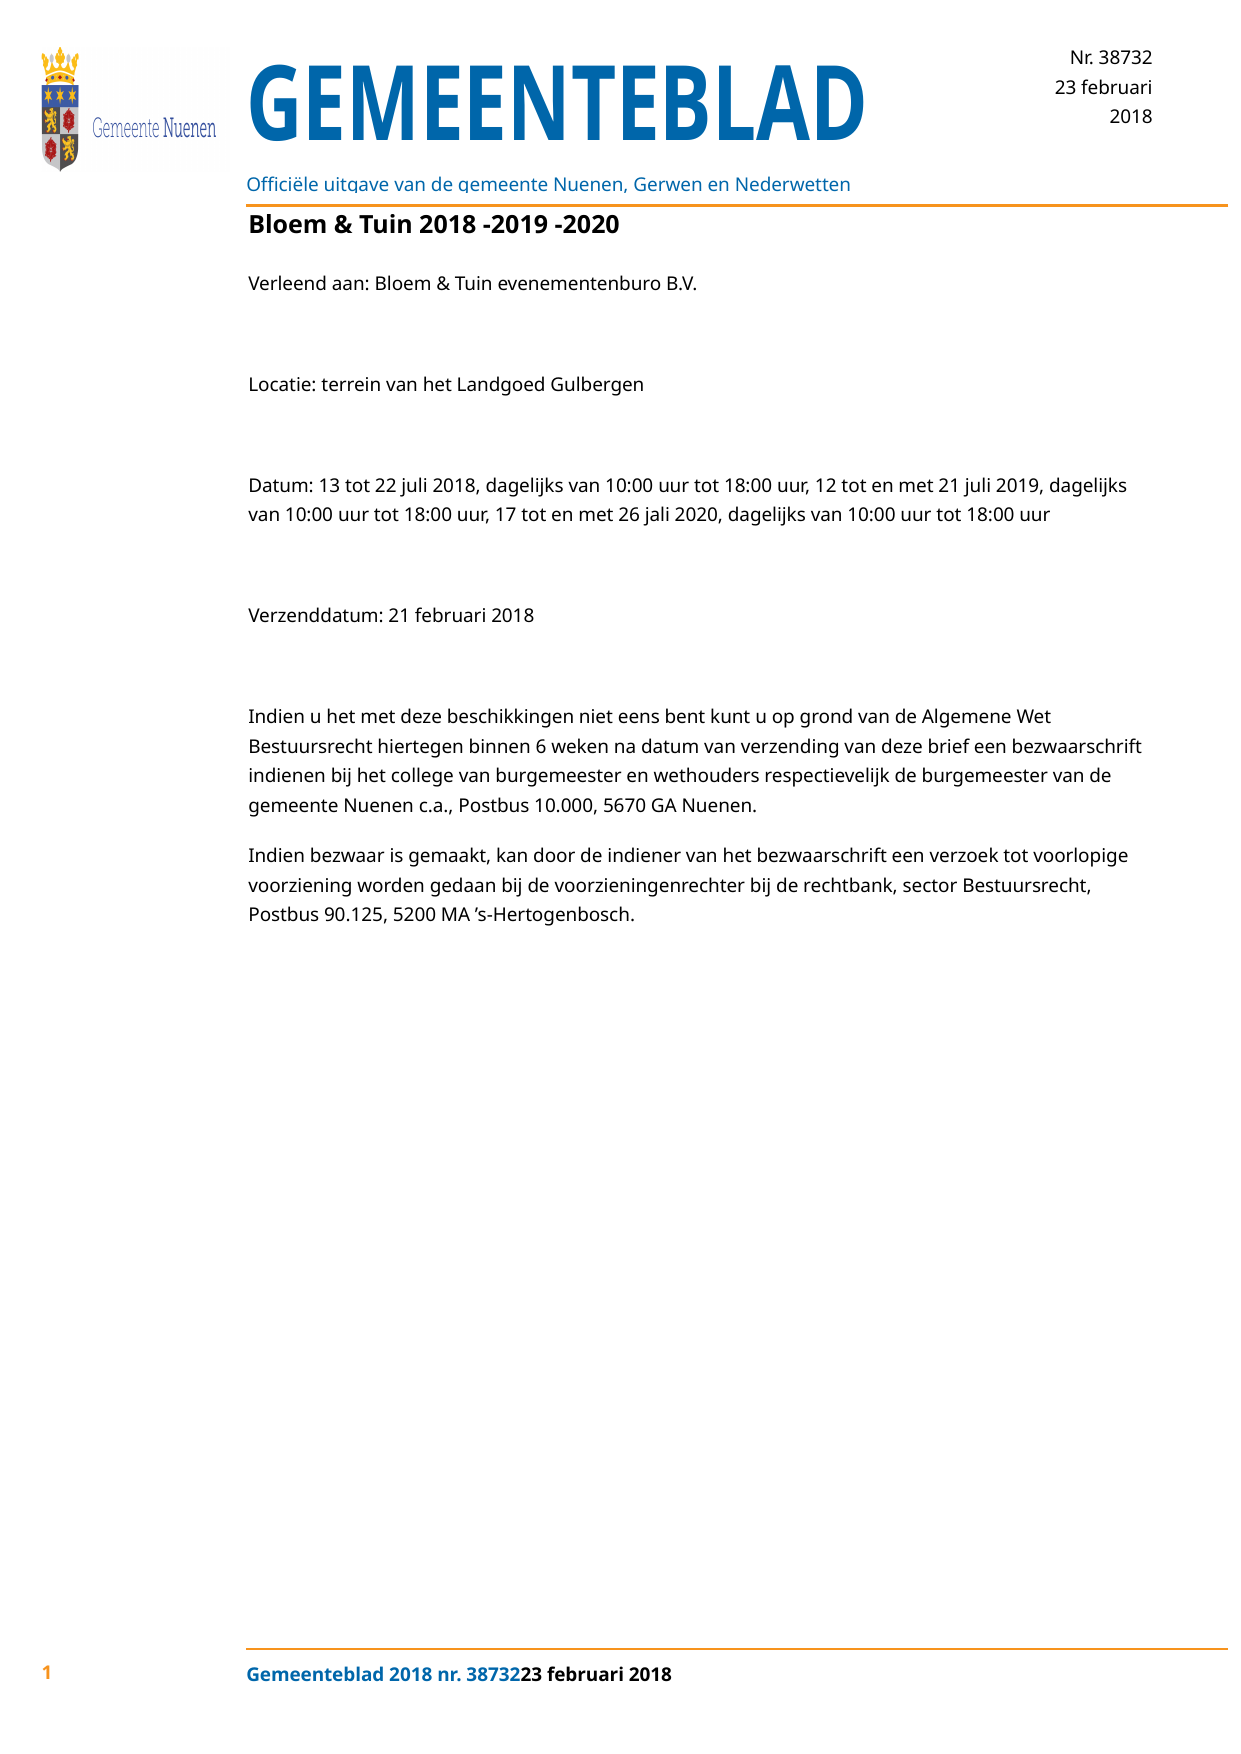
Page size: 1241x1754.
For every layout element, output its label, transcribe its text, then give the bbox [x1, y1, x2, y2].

text Indien bezwaar is gemaakt, kan door de indiener van het bezwaarschrift een verzoek tot voorlopige voorziening worden gedaan bij de voorzieningenrechter bij de rechtbank, sector Bestuursrecht, Postbus 90.125, 5200 MA ’s-Hertogenbosch. [248, 842, 1152, 927]
text Locatie: terrein van het Landgoed Gulbergen [248, 371, 1152, 397]
text Bloem & Tuin 2018 -2019 -2020 [248, 207, 1152, 241]
text Verzenddatum: 21 februari 2018 [248, 602, 1152, 628]
picture [41, 47, 231, 172]
text Datum: 13 tot 22 juli 2018, dagelijks van 10:00 uur tot 18:00 uur, 12 tot en met 21 juli 2019, dagelijks van 10:00 uur tot 18:00 uur, 17 tot en met 26 jali 2020, dagelijks van 10:00 uur tot 18:00 uur [248, 472, 1152, 527]
text Verleend aan: Bloem & Tuin evenementenburo B.V. [248, 270, 1152, 296]
text Indien u het met deze beschikkingen niet eens bent kunt u op grond van de Algemene Wet Bestuursrecht hiertegen binnen 6 weken na datum van verzending van deze brief een bezwaarschrift indienen bij het college van burgemeester en wethouders respectievelijk de burgemeester van de gemeente Nuenen c.a., Postbus 10.000, 5670 GA Nuenen. [248, 703, 1152, 818]
